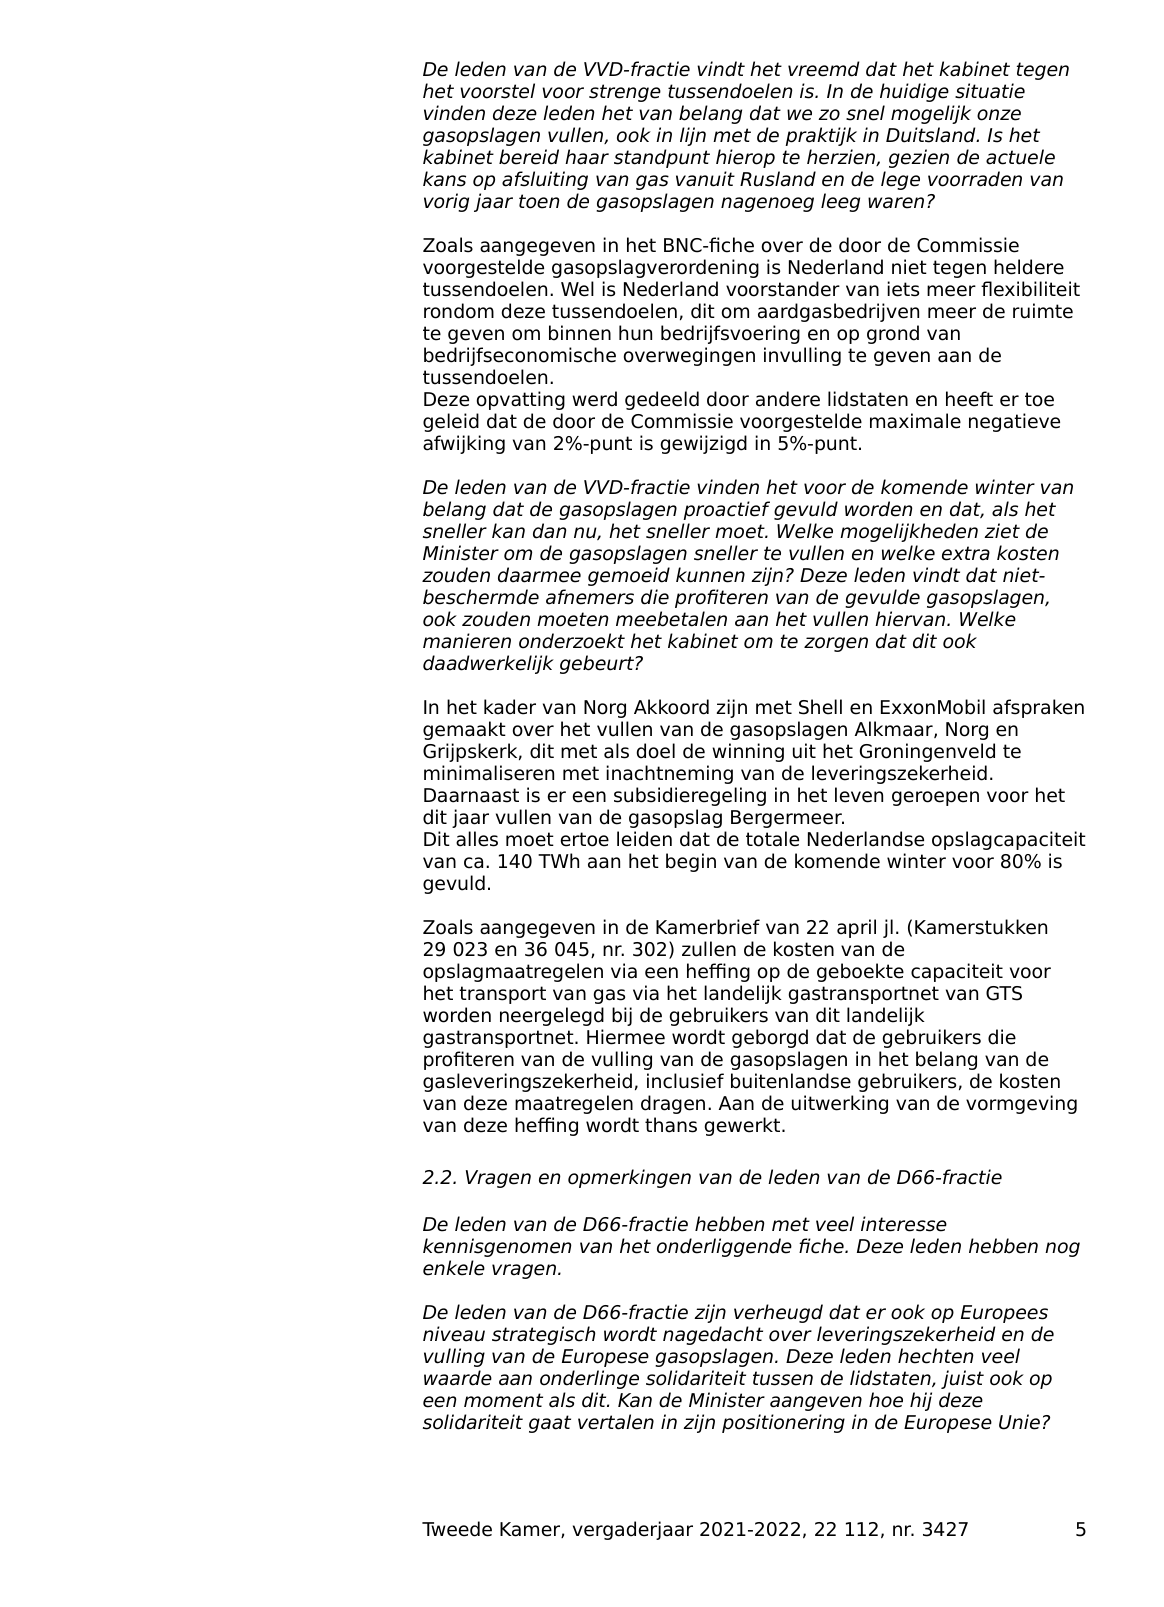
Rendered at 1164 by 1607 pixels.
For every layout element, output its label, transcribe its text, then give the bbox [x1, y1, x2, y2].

text De leden van de D66-fractie zijn verheugd dat er ook op Europees niveau strategisch wordt nagedacht over leveringszekerheid en de vulling van de Europese gasopslagen. Deze leden hechten veel waarde aan onderlinge solidariteit tussen de lidstaten, juist ook op een moment als dit. Kan de Minister aangeven hoe hij deze solidariteit gaat vertalen in zijn positionering in de Europese Unie? [422, 1302, 1087, 1434]
subtitle 2.2. Vragen en opmerkingen van de leden van de D66-fractie [422, 1167, 1087, 1189]
text Deze opvatting werd gedeeld door andere lidstaten en heeft er toe geleid dat de door de Commissie voorgestelde maximale negatieve afwijking van 2%-punt is gewijzigd in 5%-punt. [422, 389, 1087, 455]
text In het kader van Norg Akkoord zijn met Shell en ExxonMobil afspraken gemaakt over het vullen van de gasopslagen Alkmaar, Norg en Grijpskerk, dit met als doel de winning uit het Groningenveld te minimaliseren met inachtneming van de leveringszekerheid. Daarnaast is er een subsidieregeling in het leven geroepen voor het dit jaar vullen van de gasopslag Bergermeer. [422, 697, 1087, 829]
text Dit alles moet ertoe leiden dat de totale Nederlandse opslagcapaciteit van ca. 140 TWh aan het begin van de komende winter voor 80% is gevuld. [422, 829, 1087, 895]
text Zoals aangegeven in het BNC-fiche over de door de Commissie voorgestelde gasopslagverordening is Nederland niet tegen heldere tussendoelen. Wel is Nederland voorstander van iets meer flexibiliteit rondom deze tussendoelen, dit om aardgasbedrijven meer de ruimte te geven om binnen hun bedrijfsvoering en op grond van bedrijfseconomische overwegingen invulling te geven aan de tussendoelen. [422, 235, 1087, 389]
text De leden van de D66-fractie hebben met veel interesse kennisgenomen van het onderliggende fiche. Deze leden hebben nog enkele vragen. [422, 1214, 1087, 1280]
text Zoals aangegeven in de Kamerbrief van 22 april jl. (Kamerstukken 29 023 en 36 045, nr. 302) zullen de kosten van de opslagmaatregelen via een heffing op de geboekte capaciteit voor het transport van gas via het landelijk gastransportnet van GTS worden neergelegd bij de gebruikers van dit landelijk gastransportnet. Hiermee wordt geborgd dat de gebruikers die profiteren van de vulling van de gasopslagen in het belang van de gasleveringszekerheid, inclusief buitenlandse gebruikers, de kosten van deze maatregelen dragen. Aan de uitwerking van de vormgeving van deze heffing wordt thans gewerkt. [422, 917, 1087, 1137]
text De leden van de VVD-fractie vinden het voor de komende winter van belang dat de gasopslagen proactief gevuld worden en dat, als het sneller kan dan nu, het sneller moet. Welke mogelijkheden ziet de Minister om de gasopslagen sneller te vullen en welke extra kosten zouden daarmee gemoeid kunnen zijn? Deze leden vindt dat niet-beschermde afnemers die profiteren van de gevulde gasopslagen, ook zouden moeten meebetalen aan het vullen hiervan. Welke manieren onderzoekt het kabinet om te zorgen dat dit ook daadwerkelijk gebeurt? [422, 477, 1087, 675]
text De leden van de VVD-fractie vindt het vreemd dat het kabinet tegen het voorstel voor strenge tussendoelen is. In de huidige situatie vinden deze leden het van belang dat we zo snel mogelijk onze gasopslagen vullen, ook in lijn met de praktijk in Duitsland. Is het kabinet bereid haar standpunt hierop te herzien, gezien de actuele kans op afsluiting van gas vanuit Rusland en de lege voorraden van vorig jaar toen de gasopslagen nagenoeg leeg waren? [422, 59, 1087, 213]
